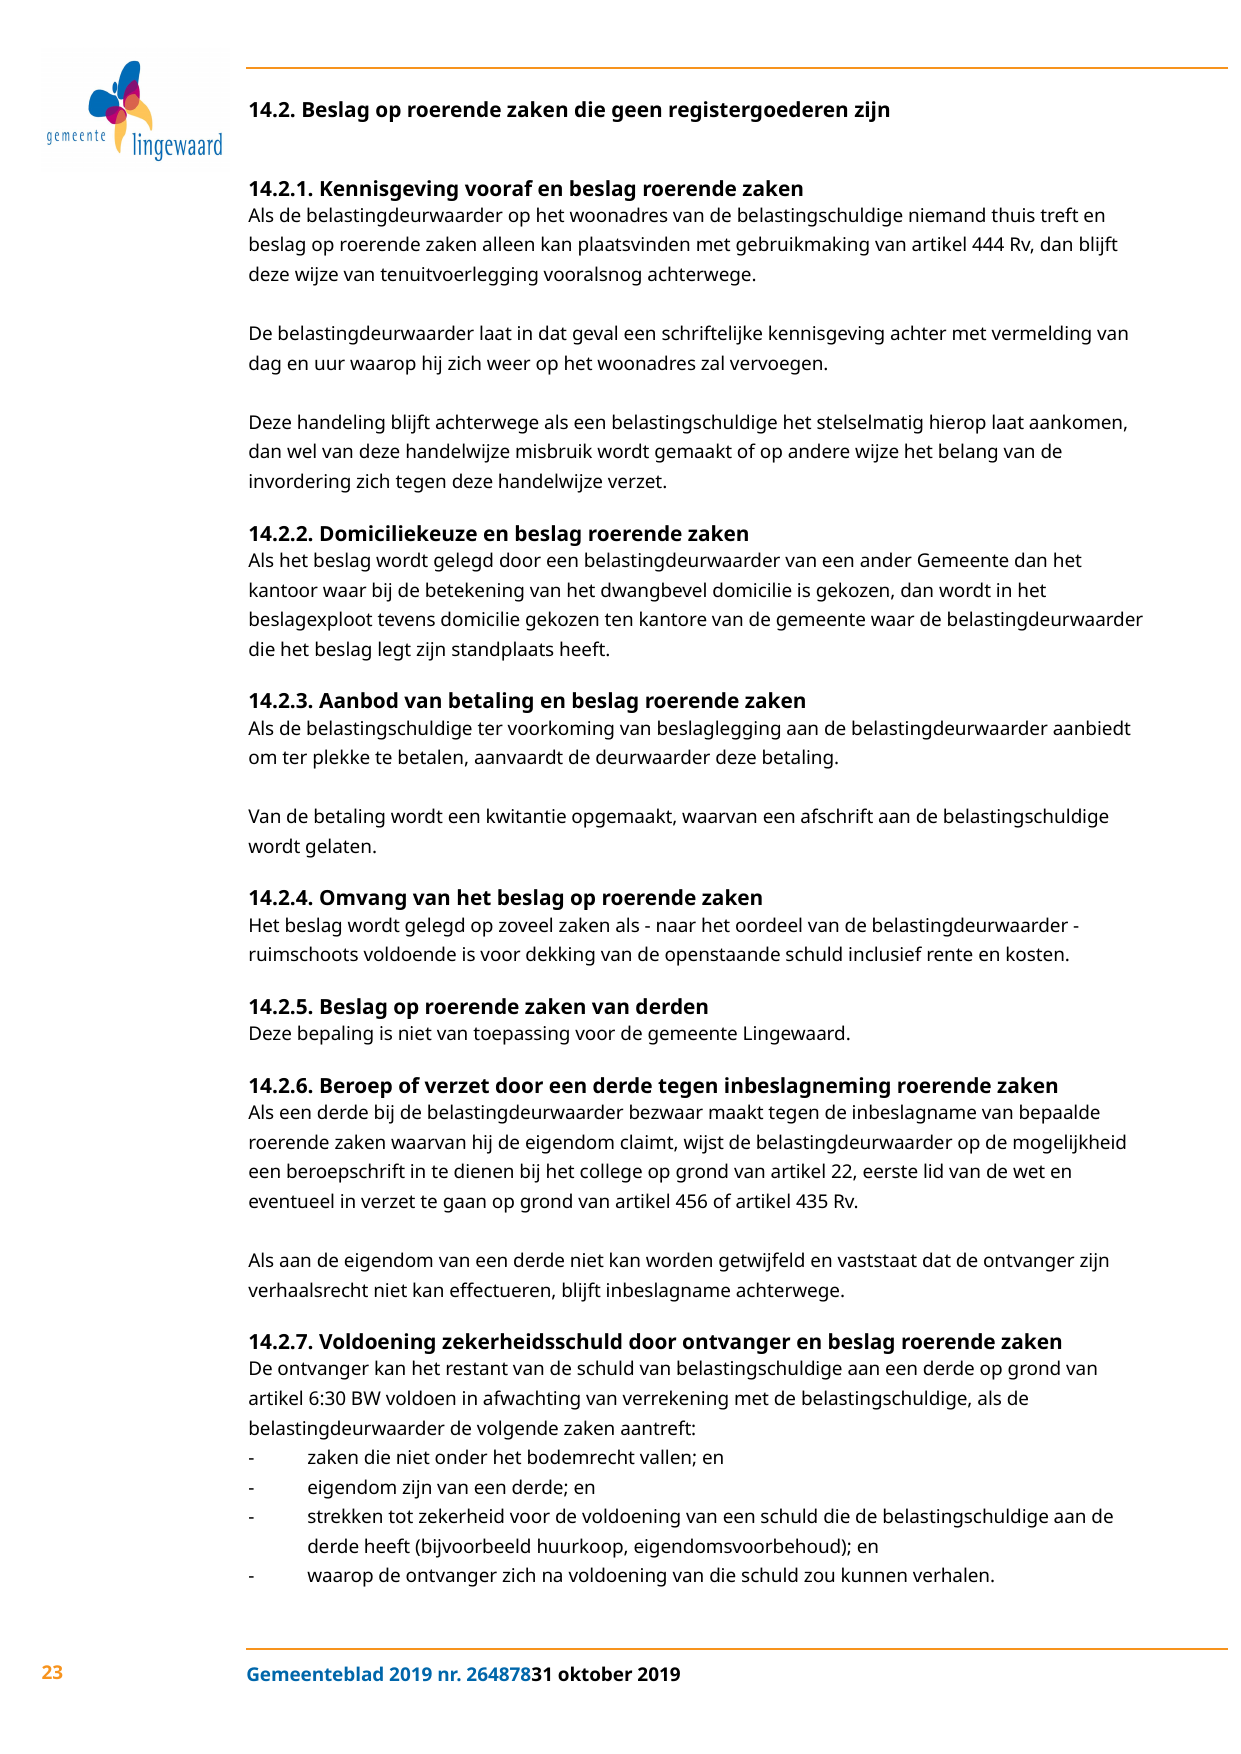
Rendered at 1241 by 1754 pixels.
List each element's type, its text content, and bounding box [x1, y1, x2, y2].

text 14.2.6. Beroep of verzet door een derde tegen inbeslagneming roerende zaken [248, 1071, 1152, 1099]
text 14.2.2. Domiciliekeuze en beslag roerende zaken [248, 519, 1152, 547]
list strekken tot zekerheid voor de voldoening van een schuld die de belastingschuldige aan de derde heeft (bijvoorbeeld huurkoop, eigendomsvoorbehoud); en [248, 1503, 1152, 1559]
list waarop de ontvanger zich na voldoening van die schuld zou kunnen verhalen. [248, 1563, 1152, 1588]
list eigendom zijn van een derde; en [248, 1474, 1152, 1500]
text Als een derde bij de belastingdeurwaarder bezwaar maakt tegen de inbeslagname van bepaalde roerende zaken waarvan hij de eigendom claimt, wijst de belastingdeurwaarder op de mogelijkheid een beroepschrift in te dienen bij het college op grond van artikel 22, eerste lid van de wet en eventueel in verzet te gaan op grond van artikel 456 of artikel 435 Rv. [248, 1099, 1152, 1214]
text Deze handeling blijft achterwege als een belastingschuldige het stelselmatig hierop laat aankomen, dan wel van deze handelwijze misbruik wordt gemaakt of op andere wijze het belang van de invordering zich tegen deze handelwijze verzet. [248, 409, 1152, 494]
text De ontvanger kan het restant van de schuld van belastingschuldige aan een derde op grond van artikel 6:30 BW voldoen in afwachting van verrekening met de belastingschuldige, als de belastingdeurwaarder de volgende zaken aantreft: [248, 1356, 1152, 1441]
picture [41, 47, 231, 172]
list zaken die niet onder het bodemrecht vallen; en [248, 1444, 1152, 1470]
text De belastingdeurwaarder laat in dat geval een schriftelijke kennisgeving achter met vermelding van dag en uur waarop hij zich weer op het woonadres zal vervoegen. [248, 320, 1152, 376]
text Als de belastingschuldige ter voorkoming van beslaglegging aan de belastingdeurwaarder aanbiedt om ter plekke te betalen, aanvaardt de deurwaarder deze betaling. [248, 715, 1152, 770]
text 14.2.3. Aanbod van betaling en beslag roerende zaken [248, 686, 1152, 715]
text Als het beslag wordt gelegd door een belastingdeurwaarder van een ander Gemeente dan het kantoor waar bij de betekening van het dwangbevel domicilie is gekozen, dan wordt in het beslagexploot tevens domicilie gekozen ten kantore van de gemeente waar de belastingdeurwaarder die het beslag legt zijn standplaats heeft. [248, 547, 1152, 662]
text Deze bepaling is niet van toepassing voor de gemeente Lingewaard. [248, 1020, 1152, 1046]
text 14.2.1. Kennisgeving vooraf en beslag roerende zaken [248, 174, 1152, 202]
text 14.2. Beslag op roerende zaken die geen registergoederen zijn [248, 95, 1152, 123]
text 14.2.5. Beslag op roerende zaken van derden [248, 992, 1152, 1020]
text Als de belastingdeurwaarder op het woonadres van de belastingschuldige niemand thuis treft en beslag op roerende zaken alleen kan plaatsvinden met gebruikmaking van artikel 444 Rv, dan blijft deze wijze van tenuitvoerlegging vooralsnog achterwege. [248, 202, 1152, 287]
text 14.2.4. Omvang van het beslag op roerende zaken [248, 883, 1152, 912]
text Als aan de eigendom van een derde niet kan worden getwijfeld en vaststaat dat de ontvanger zijn verhaalsrecht niet kan effectueren, blijft inbeslagname achterwege. [248, 1247, 1152, 1302]
text Van de betaling wordt een kwitantie opgemaakt, waarvan een afschrift aan de belastingschuldige wordt gelaten. [248, 803, 1152, 859]
text Het beslag wordt gelegd op zoveel zaken als - naar het oordeel van de belastingdeurwaarder - ruimschoots voldoende is voor dekking van de openstaande schuld inclusief rente en kosten. [248, 912, 1152, 967]
text 14.2.7. Voldoening zekerheidsschuld door ontvanger en beslag roerende zaken [248, 1327, 1152, 1356]
